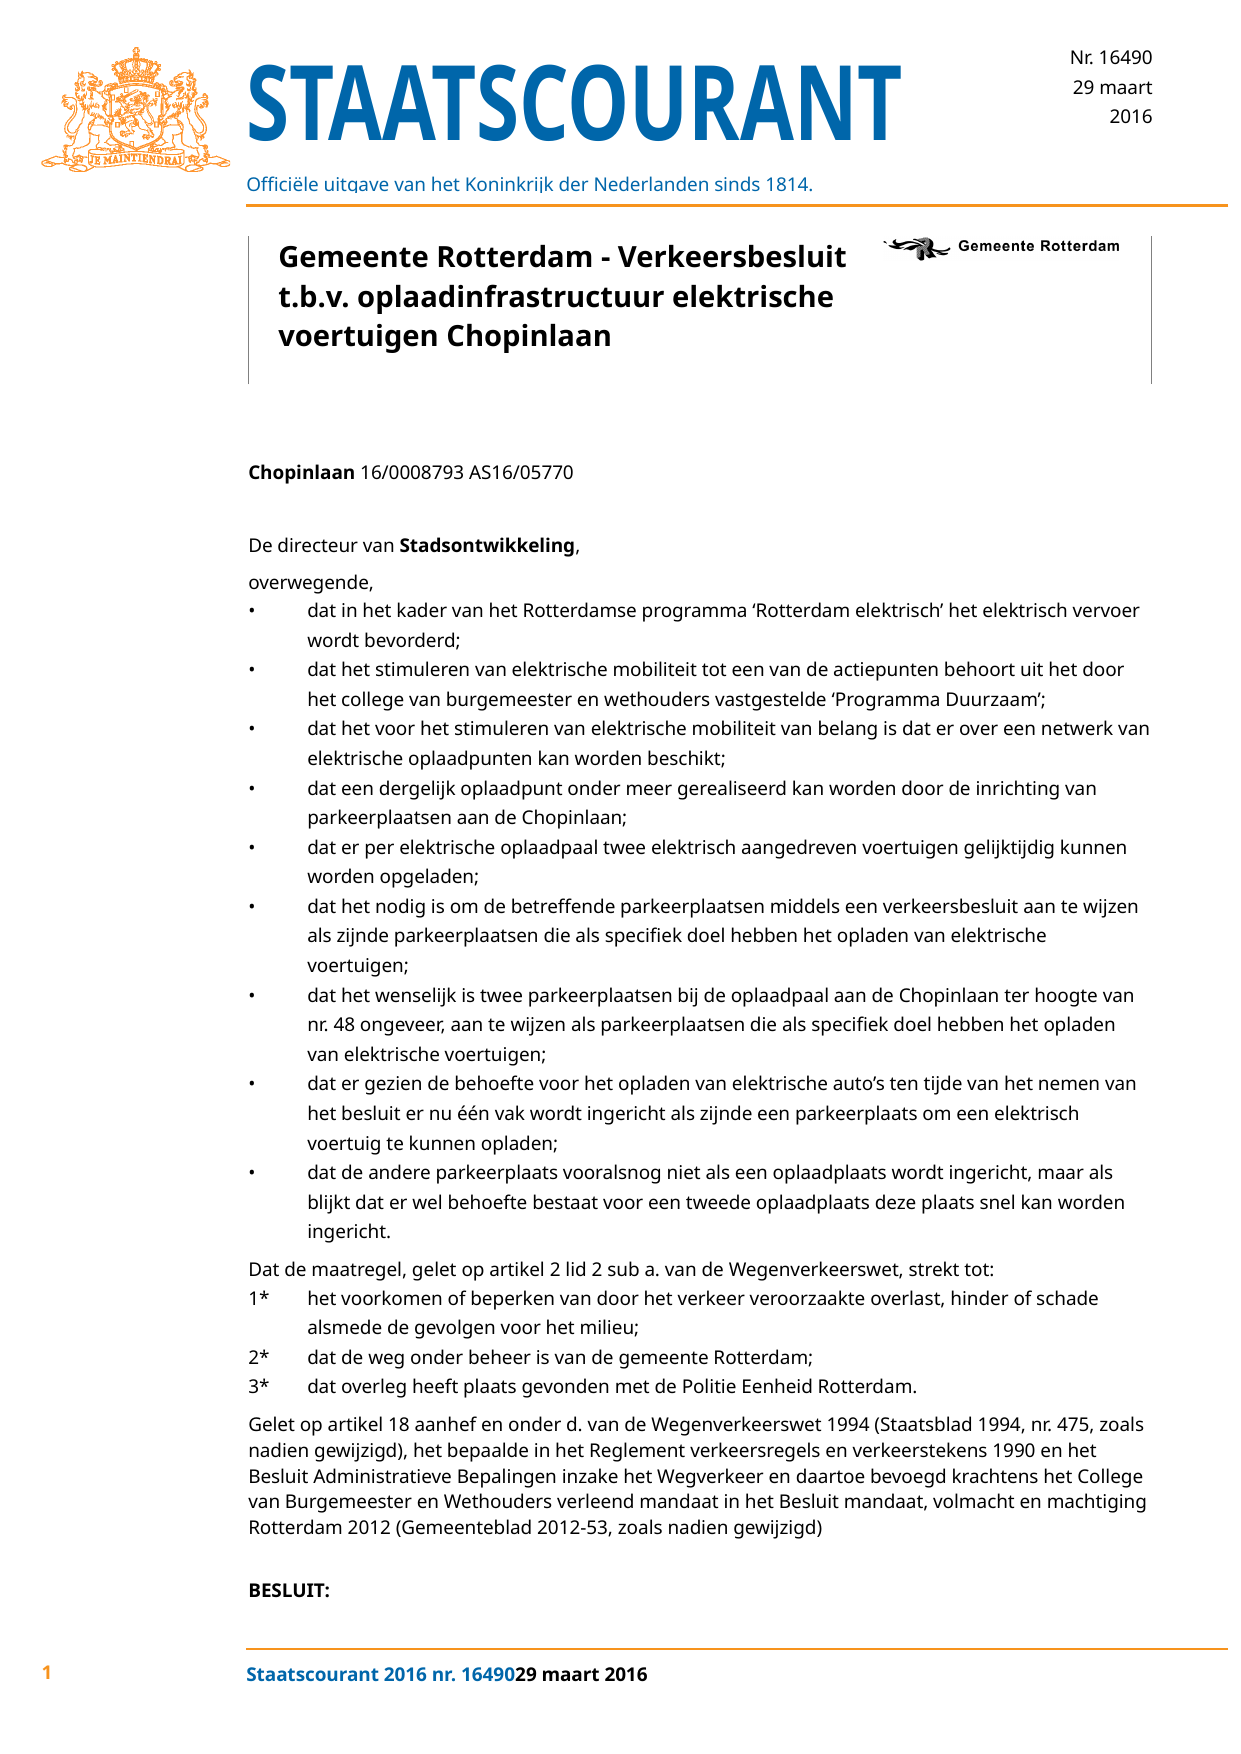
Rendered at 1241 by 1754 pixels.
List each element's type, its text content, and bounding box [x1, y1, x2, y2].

text Gelet op artikel 18 aanhef en onder d. van de Wegenverkeerswet 1994 (Staatsblad 1994, nr. 475, zoals nadien gewijzigd), het bepaalde in het Reglement verkeersregels en verkeerstekens 1990 en het Besluit Administratieve Bepalingen inzake het Wegverkeer en daartoe bevoegd krachtens het College van Burgemeester en Wethouders verleend mandaat in het Besluit mandaat, volmacht en machtiging Rotterdam 2012 (Gemeenteblad 2012-53, zoals nadien gewijzigd) [248, 1411, 1152, 1540]
list het voorkomen of beperken van door het verkeer veroorzaakte overlast, hinder of schade alsmede de gevolgen voor het milieu; [248, 1285, 1152, 1340]
text overwegende, [248, 569, 1152, 595]
table_header Gemeente Rotterdam - Verkeersbesluit t.b.v. oplaadinfrastructuur elektrische voertuigen Chopinlaan [249, 236, 850, 384]
list dat een dergelijk oplaadpunt onder meer gerealiseerd kan worden door de inrichting van parkeerplaatsen aan de Chopinlaan; [248, 775, 1152, 830]
text BESLUIT: [248, 1577, 1152, 1603]
table_header [850, 236, 1151, 384]
picture [41, 47, 231, 172]
picture [882, 236, 1119, 261]
list dat de andere parkeerplaats vooralsnog niet als een oplaadplaats wordt ingericht, maar als blijkt dat er wel behoefte bestaat voor een tweede oplaadplaats deze plaats snel kan worden ingericht. [248, 1159, 1152, 1244]
list dat het voor het stimuleren van elektrische mobiliteit van belang is dat er over een netwerk van elektrische oplaadpunten kan worden beschikt; [248, 716, 1152, 771]
list dat er gezien de behoefte voor het opladen van elektrische auto’s ten tijde van het nemen van het besluit er nu één vak wordt ingericht als zijnde een parkeerplaats om een elektrisch voertuig te kunnen opladen; [248, 1071, 1152, 1156]
list dat het stimuleren van elektrische mobiliteit tot een van de actiepunten behoort uit het door het college van burgemeester en wethouders vastgestelde ‘Programma Duurzaam’; [248, 656, 1152, 712]
list dat het wenselijk is twee parkeerplaatsen bij de oplaadpaal aan de Chopinlaan ter hoogte van nr. 48 ongeveer, aan te wijzen als parkeerplaatsen die als specifiek doel hebben het opladen van elektrische voertuigen; [248, 982, 1152, 1067]
list dat in het kader van het Rotterdamse programma ‘Rotterdam elektrisch’ het elektrisch vervoer wordt bevorderd; [248, 597, 1152, 653]
text Chopinlaan 16/0008793 AS16/05770 [248, 459, 1152, 485]
list dat overleg heeft plaats gevonden met de Politie Eenheid Rotterdam. [248, 1373, 1152, 1399]
text Dat de maatregel, gelet op artikel 2 lid 2 sub a. van de Wegenverkeerswet, strekt tot: [248, 1256, 1152, 1282]
text De directeur van Stadsontwikkeling, [248, 532, 1152, 558]
list dat de weg onder beheer is van de gemeente Rotterdam; [248, 1344, 1152, 1370]
list dat het nodig is om de betreffende parkeerplaatsen middels een verkeersbesluit aan te wijzen als zijnde parkeerplaatsen die als specifiek doel hebben het opladen van elektrische voertuigen; [248, 893, 1152, 978]
list dat er per elektrische oplaadpaal twee elektrisch aangedreven voertuigen gelijktijdig kunnen worden opgeladen; [248, 834, 1152, 889]
